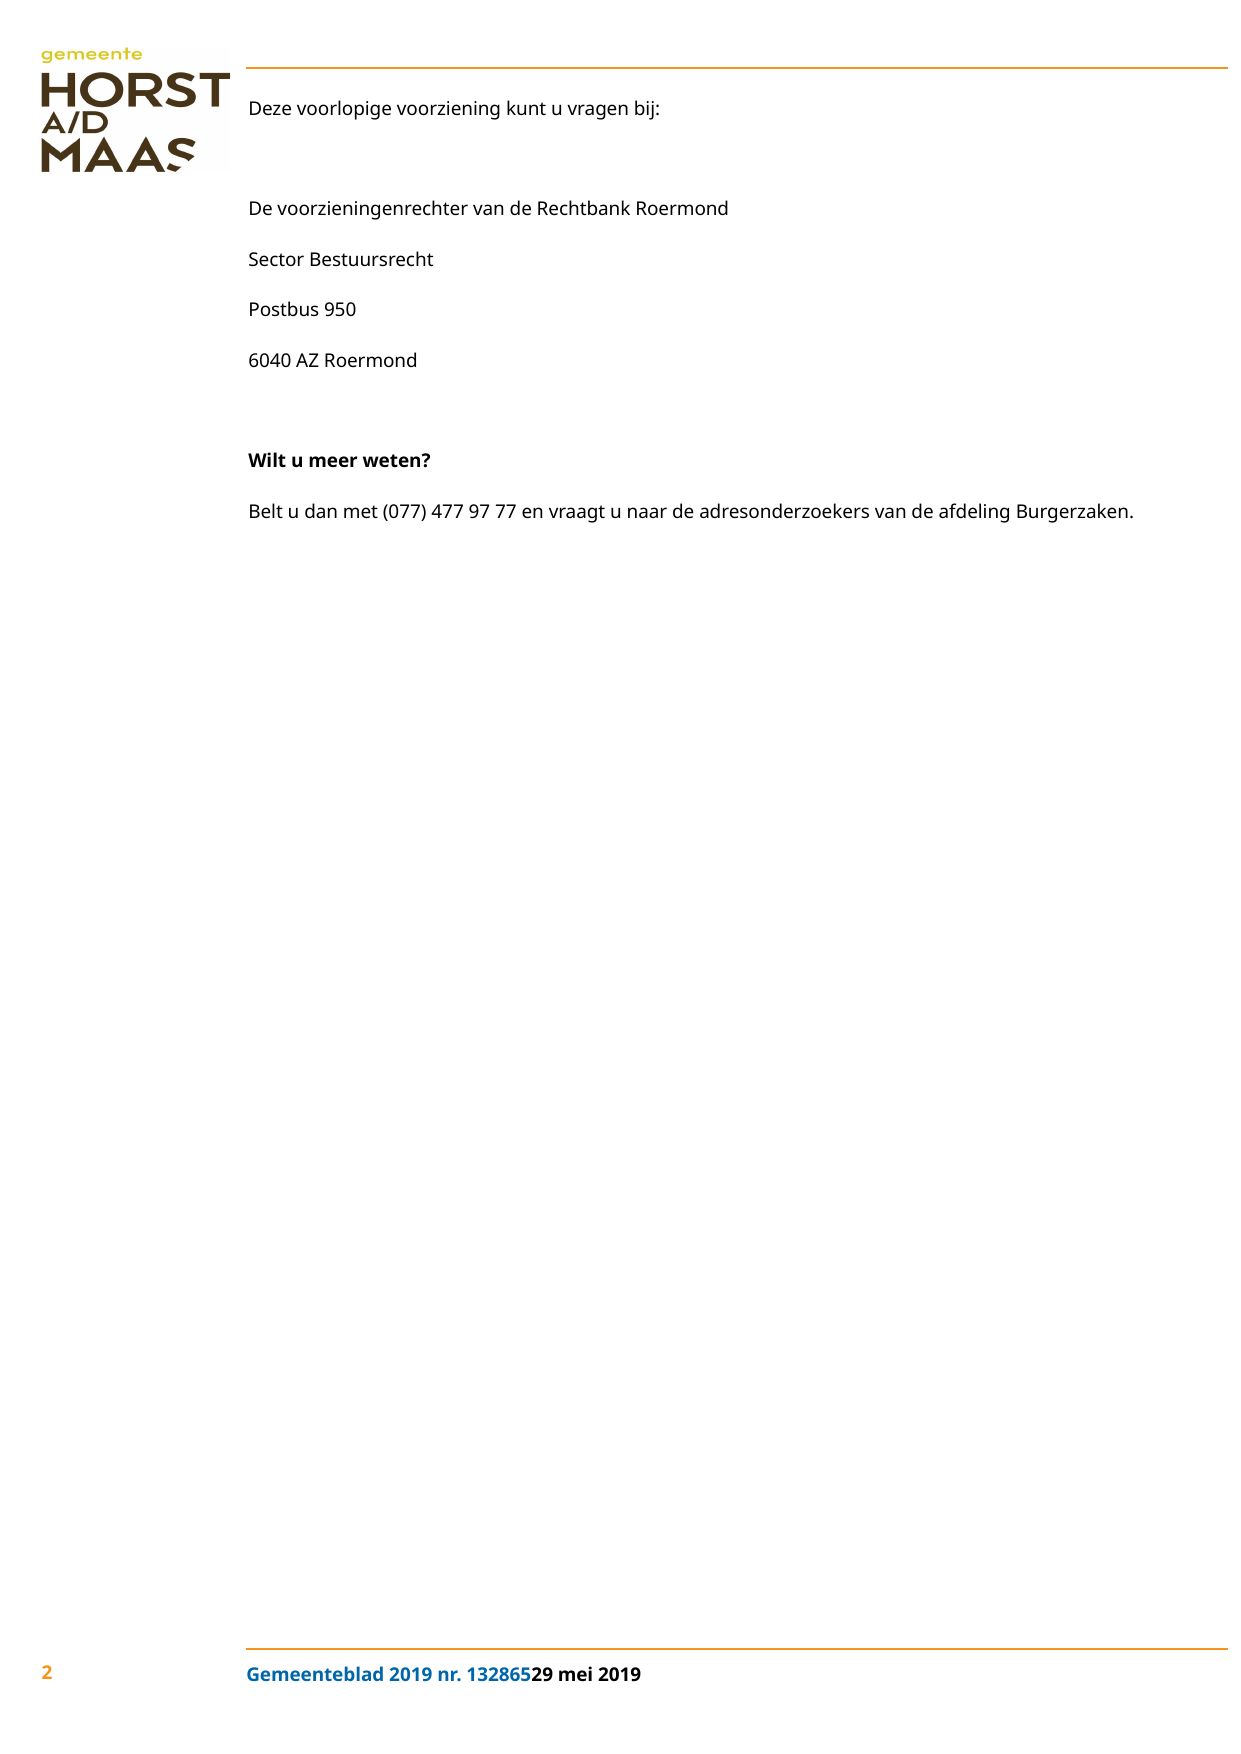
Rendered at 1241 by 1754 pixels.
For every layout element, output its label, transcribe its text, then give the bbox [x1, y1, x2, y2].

text Sector Bestuursrecht [248, 246, 1152, 272]
text Deze voorlopige voorziening kunt u vragen bij: [248, 95, 1152, 121]
text De voorzieningenrechter van de Rechtbank Roermond [248, 196, 1152, 221]
text Belt u dan met (077) 477 97 77 en vraagt u naar de adresonderzoekers van de afdeling Burgerzaken. [248, 498, 1152, 524]
text Postbus 950 [248, 296, 1152, 322]
picture [41, 47, 231, 172]
text 6040 AZ Roermond [248, 347, 1152, 373]
text Wilt u meer weten? [248, 448, 1152, 473]
